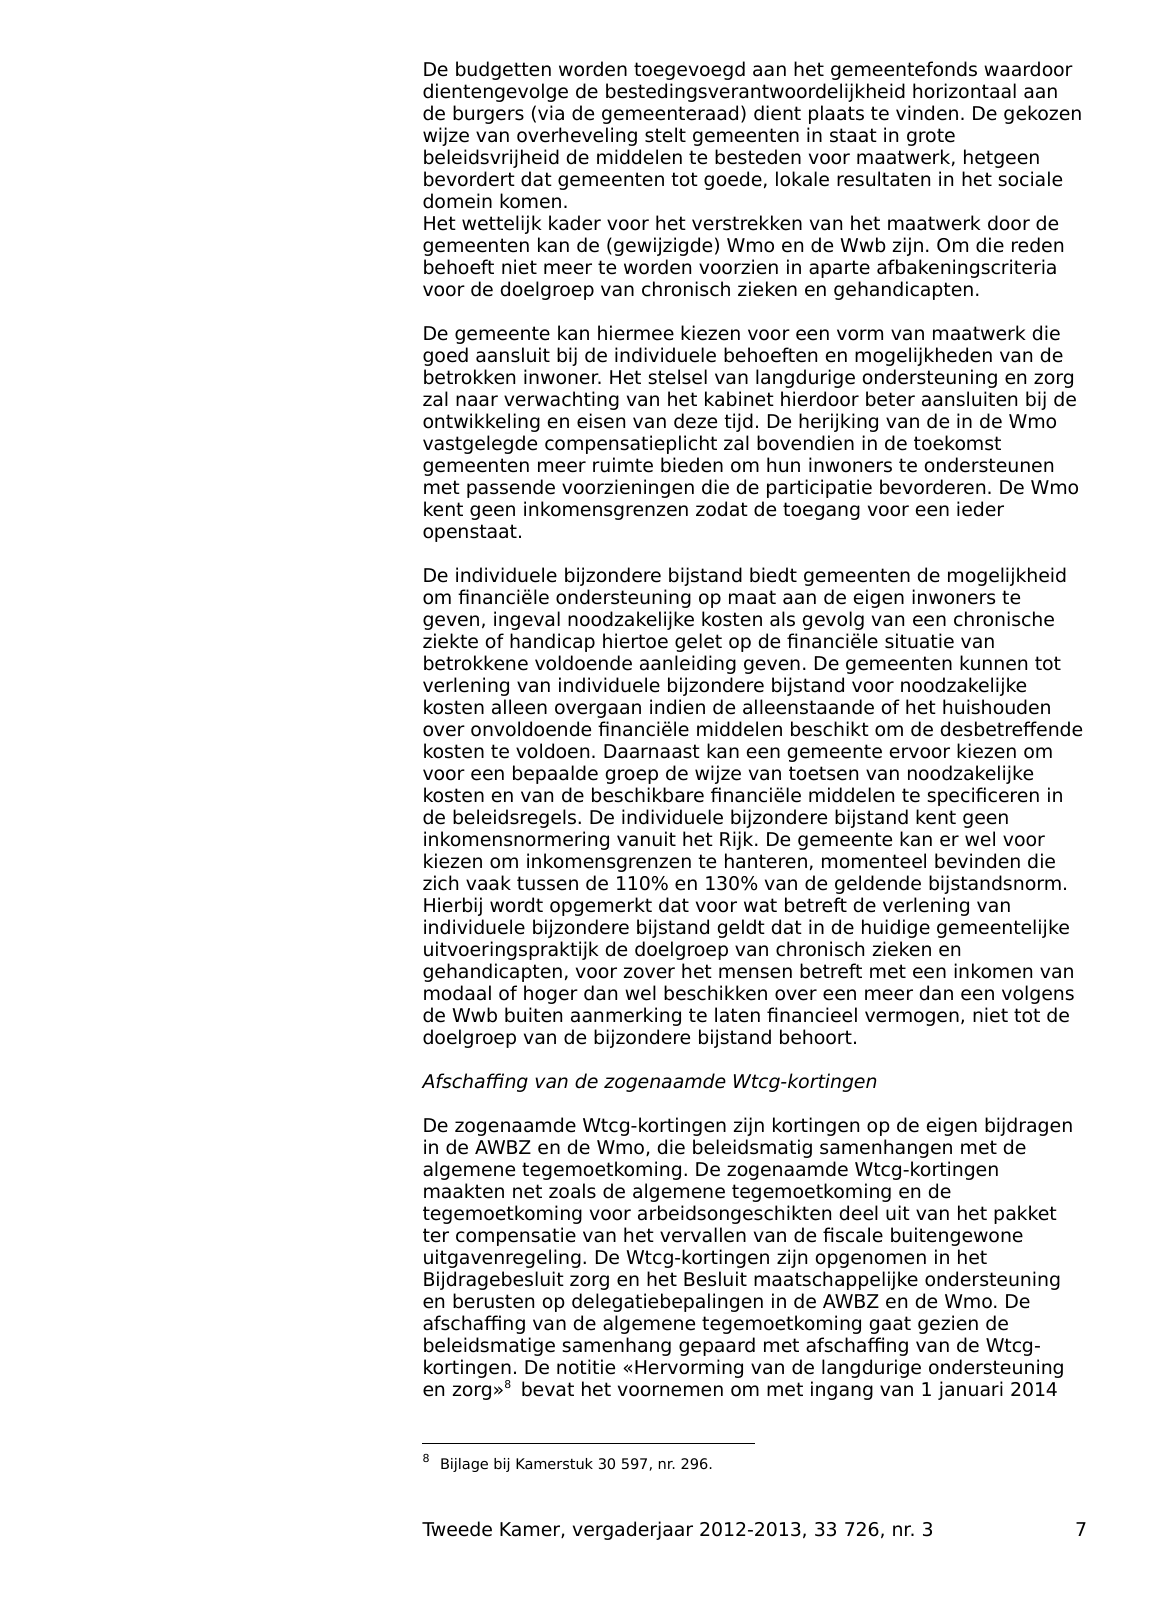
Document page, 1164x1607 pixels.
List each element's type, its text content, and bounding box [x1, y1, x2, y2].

text De gemeente kan hiermee kiezen voor een vorm van maatwerk die goed aansluit bij de individuele behoeften en mogelijkheden van de betrokken inwoner. Het stelsel van langdurige ondersteuning en zorg zal naar verwachting van het kabinet hierdoor beter aansluiten bij de ontwikkeling en eisen van deze tijd. De herijking van de in de Wmo vastgelegde compensatieplicht zal bovendien in de toekomst gemeenten meer ruimte bieden om hun inwoners te ondersteunen met passende voorzieningen die de participatie bevorderen. De Wmo kent geen inkomensgrenzen zodat de toegang voor een ieder openstaat. [422, 323, 1087, 543]
text De budgetten worden toegevoegd aan het gemeentefonds waardoor dientengevolge de bestedingsverantwoordelijkheid horizontaal aan de burgers (via de gemeenteraad) dient plaats te vinden. De gekozen wijze van overheveling stelt gemeenten in staat in grote beleidsvrijheid de middelen te besteden voor maatwerk, hetgeen bevordert dat gemeenten tot goede, lokale resultaten in het sociale domein komen. [422, 59, 1087, 213]
text De individuele bijzondere bijstand biedt gemeenten de mogelijkheid om financiële ondersteuning op maat aan de eigen inwoners te geven, ingeval noodzakelijke kosten als gevolg van een chronische ziekte of handicap hiertoe gelet op de financiële situatie van betrokkene voldoende aanleiding geven. De gemeenten kunnen tot verlening van individuele bijzondere bijstand voor noodzakelijke kosten alleen overgaan indien de alleenstaande of het huishouden over onvoldoende financiële middelen beschikt om de desbetreffende kosten te voldoen. Daarnaast kan een gemeente ervoor kiezen om voor een bepaalde groep de wijze van toetsen van noodzakelijke kosten en van de beschikbare financiële middelen te specificeren in de beleidsregels. De individuele bijzondere bijstand kent geen inkomensnormering vanuit het Rijk. De gemeente kan er wel voor kiezen om inkomensgrenzen te hanteren, momenteel bevinden die zich vaak tussen de 110% en 130% van de geldende bijstandsnorm. Hierbij wordt opgemerkt dat voor wat betreft de verlening van individuele bijzondere bijstand geldt dat in de huidige gemeentelijke uitvoeringspraktijk de doelgroep van chronisch zieken en gehandicapten, voor zover het mensen betreft met een inkomen van modaal of hoger dan wel beschikken over een meer dan een volgens de Wwb buiten aanmerking te laten financieel vermogen, niet tot de doelgroep van de bijzondere bijstand behoort. [422, 565, 1087, 1048]
text De zogenaamde Wtcg-kortingen zijn kortingen op de eigen bijdragen in de AWBZ en de Wmo, die beleidsmatig samenhangen met de algemene tegemoetkoming. De zogenaamde Wtcg-kortingen maakten net zoals de algemene tegemoetkoming en de tegemoetkoming voor arbeidsongeschikten deel uit van het pakket ter compensatie van het vervallen van de fiscale buitengewone uitgavenregeling. De Wtcg-kortingen zijn opgenomen in het Bijdragebesluit zorg en het Besluit maatschappelijke ondersteuning en berusten op delegatiebepalingen in de AWBZ en de Wmo. De afschaffing van de algemene tegemoetkoming gaat gezien de beleidsmatige samenhang gepaard met afschaffing van de Wtcg-kortingen. De notitie «Hervorming van de langdurige ondersteuning en zorg» bevat het voornemen om met ingang van 1 januari 2014 [422, 1115, 1087, 1401]
text Het wettelijk kader voor het verstrekken van het maatwerk door de gemeenten kan de (gewijzigde) Wmo en de Wwb zijn. Om die reden behoeft niet meer te worden voorzien in aparte afbakeningscriteria voor de doelgroep van chronisch zieken en gehandicapten. [422, 213, 1087, 301]
text Bijlage bij Kamerstuk 30 597, nr. 296. [422, 1452, 1087, 1474]
subtitle Afschaffing van de zogenaamde Wtcg-kortingen [422, 1071, 1087, 1093]
